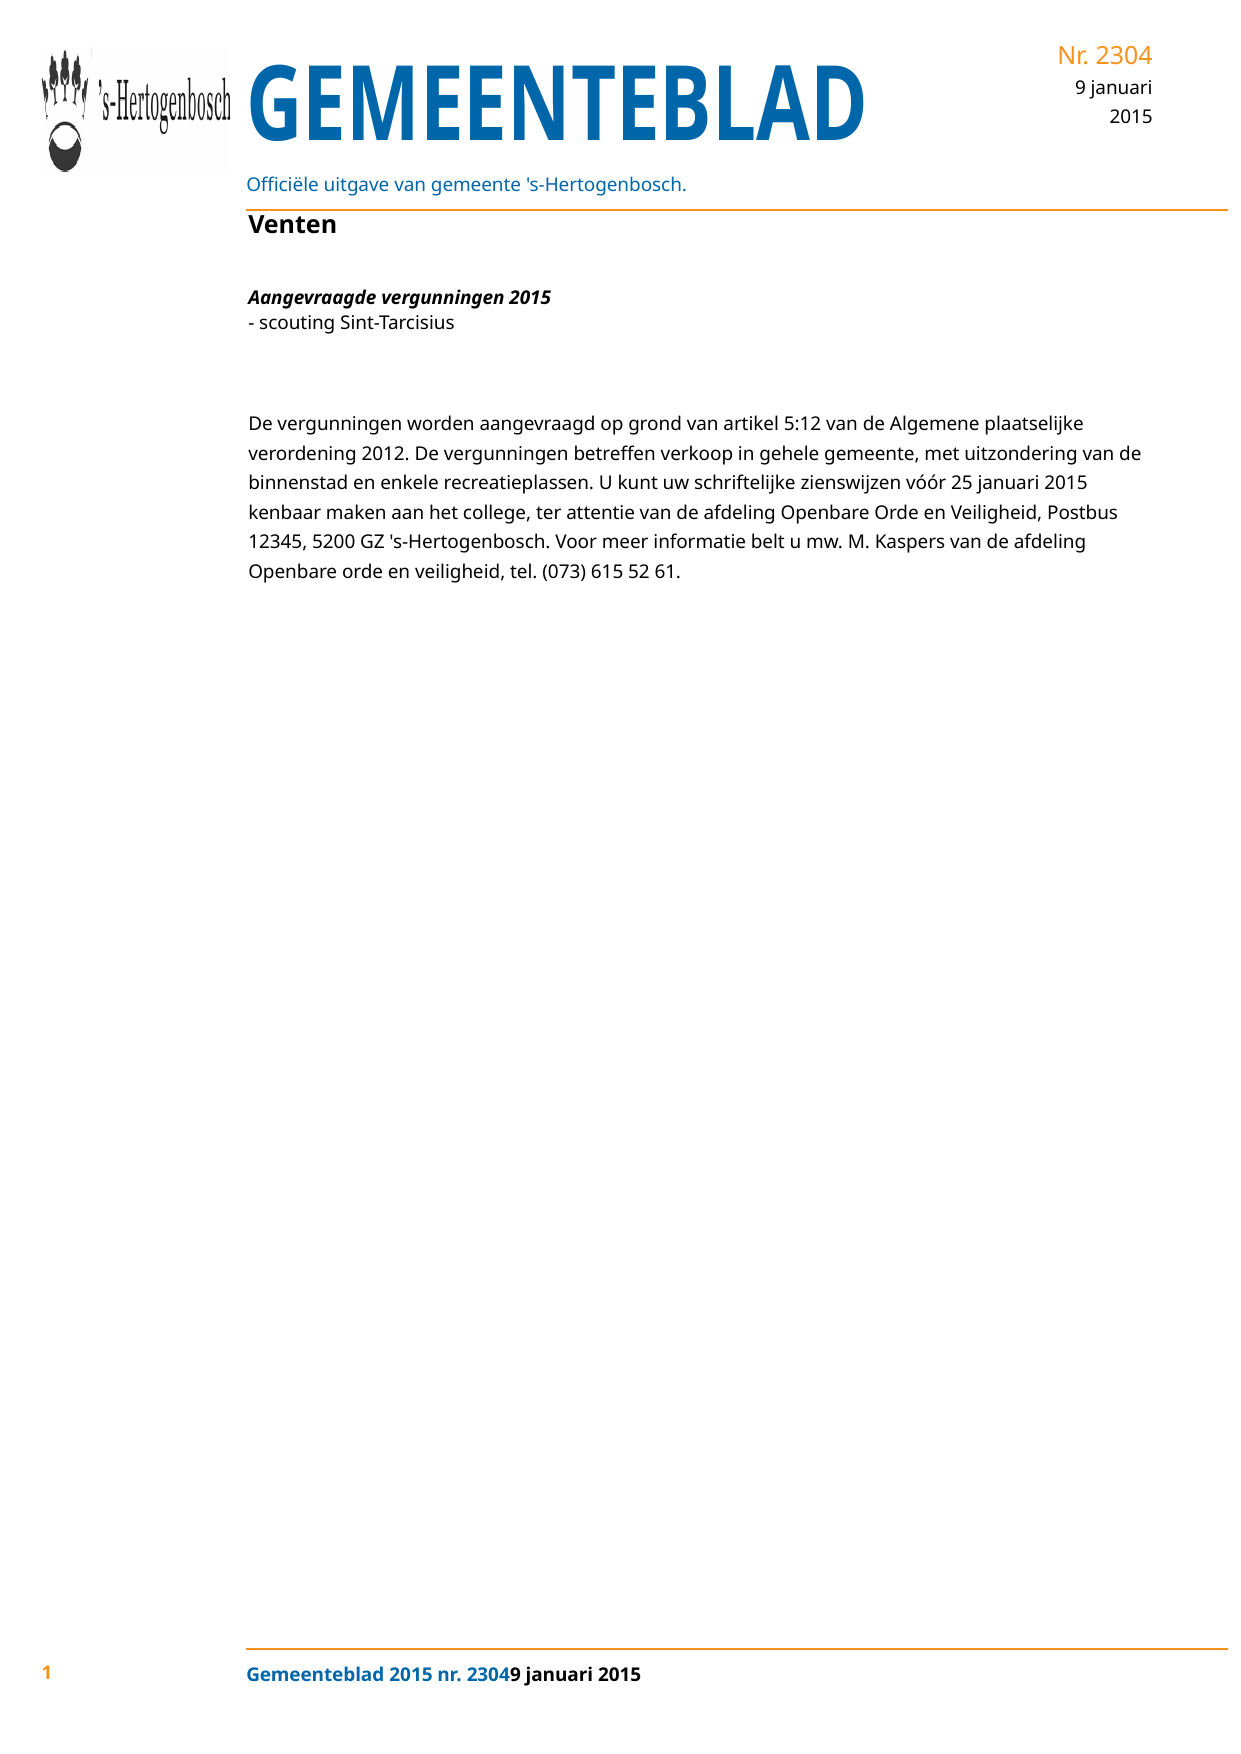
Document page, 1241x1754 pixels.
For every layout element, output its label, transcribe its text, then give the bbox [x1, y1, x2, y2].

text De vergunningen worden aangevraagd op grond van artikel 5:12 van de Algemene plaatselijke verordening 2012. De vergunningen betreffen verkoop in gehele gemeente, met uitzondering van de binnenstad en enkele recreatieplassen. U kunt uw schriftelijke zienswijzen vóór 25 januari 2015 kenbaar maken aan het college, ter attentie van de afdeling Openbare Orde en Veiligheid, Postbus 12345, 5200 GZ 's-Hertogenbosch. Voor meer informatie belt u mw. M. Kaspers van de afdeling Openbare orde en veiligheid, tel. (073) 615 52 61. [248, 410, 1152, 584]
text Venten [248, 211, 1152, 241]
text - scouting Sint-Tarcisius [248, 309, 1152, 335]
text Aangevraagde vergunningen 2015 [248, 284, 1152, 309]
picture [41, 47, 231, 172]
